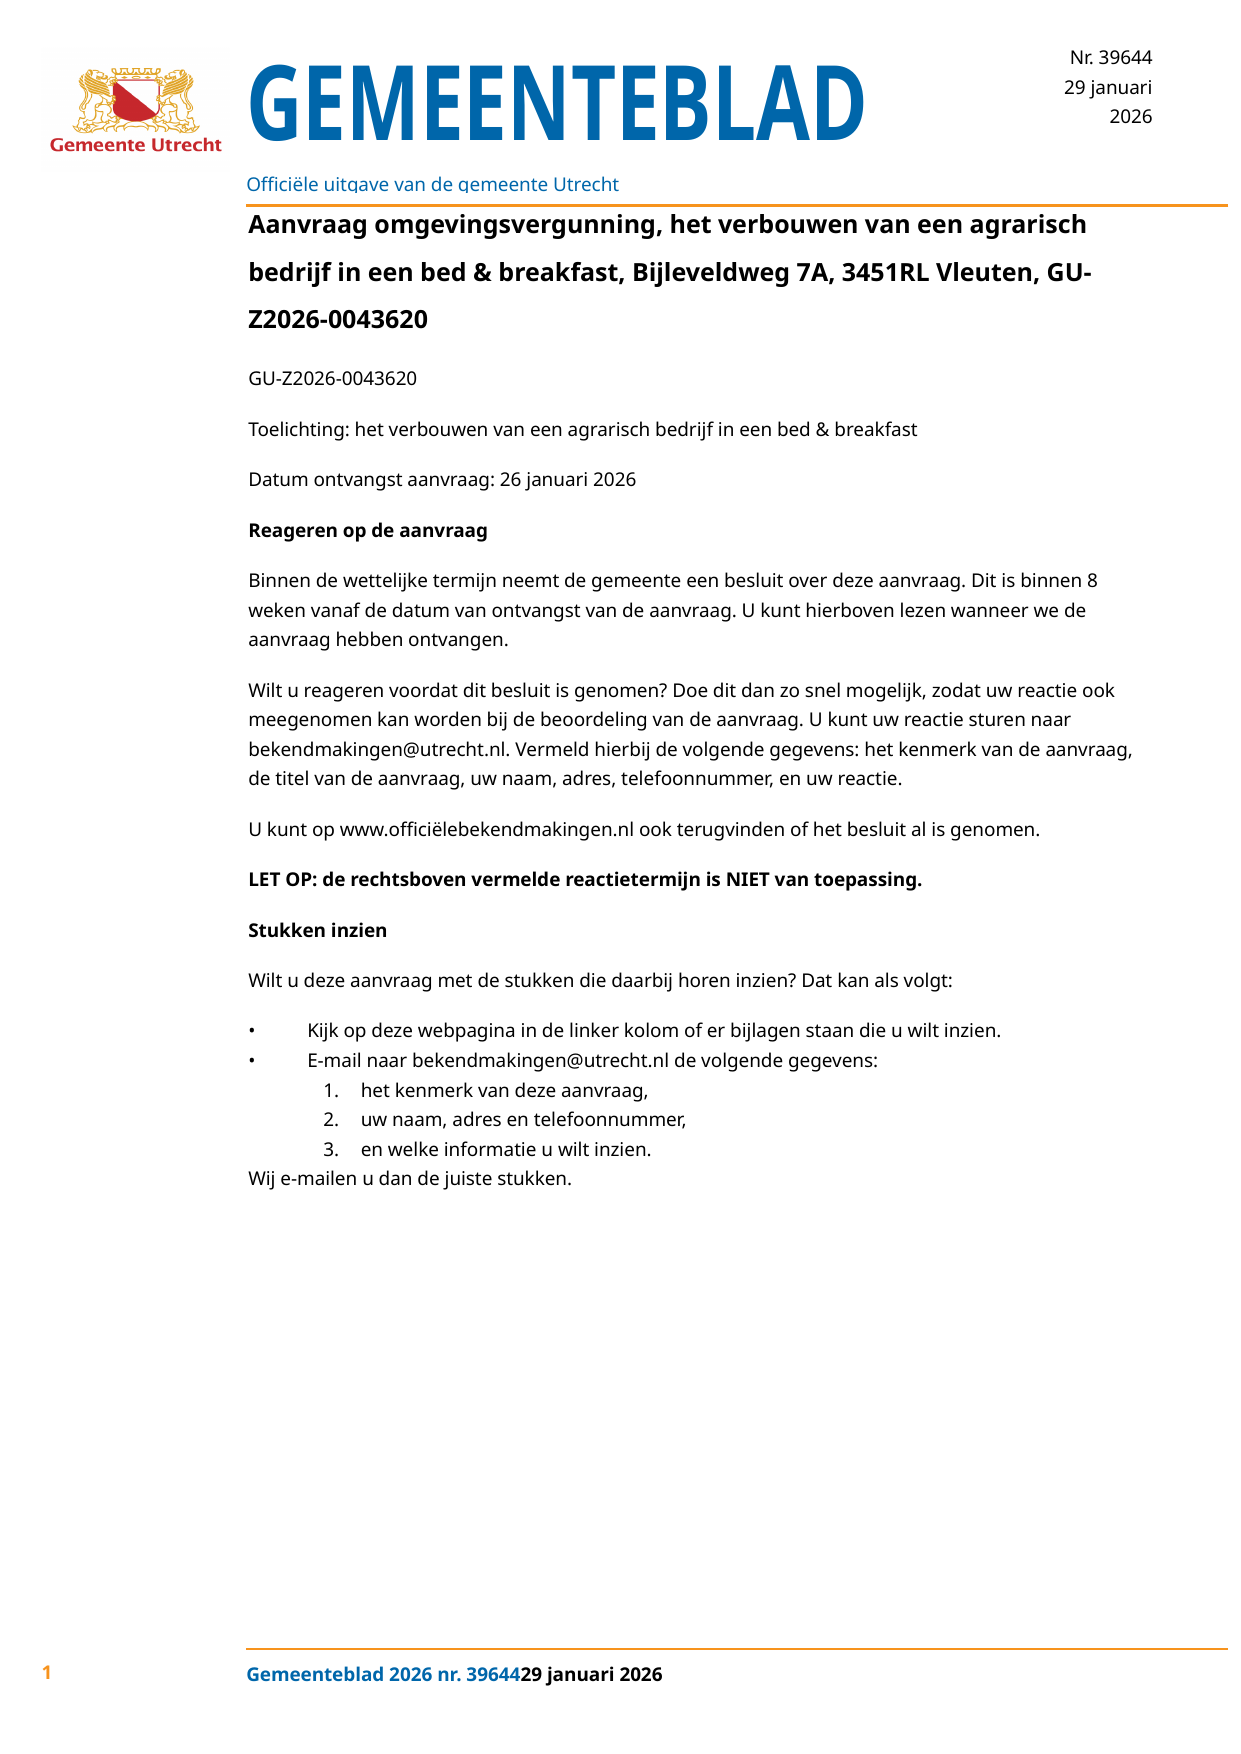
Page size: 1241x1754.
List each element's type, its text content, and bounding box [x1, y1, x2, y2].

text U kunt op www.officiëlebekendmakingen.nl ook terugvinden of het besluit al is genomen. [248, 816, 1152, 842]
text Wilt u deze aanvraag met de stukken die daarbij horen inzien? Dat kan als volgt: [248, 967, 1152, 993]
text Stukken inzien [248, 917, 1152, 942]
text Wilt u reageren voordat dit besluit is genomen? Doe dit dan zo snel mogelijk, zodat uw reactie ook meegenomen kan worden bij de beoordeling van de aanvraag. U kunt uw reactie sturen naar bekendmakingen@utrecht.nl. Vermeld hierbij de volgende gegevens: het kenmerk van de aanvraag, de titel van de aanvraag, uw naam, adres, telefoonnummer, en uw reactie. [248, 677, 1152, 791]
text Toelichting: het verbouwen van een agrarisch bedrijf in een bed & breakfast [248, 416, 1152, 442]
text Datum ontvangst aanvraag: 26 januari 2026 [248, 466, 1152, 492]
list en welke informatie u wilt inzien. [323, 1136, 1152, 1162]
text LET OP: de rechtsboven vermelde reactietermijn is NIET van toepassing. [248, 866, 1152, 892]
text Aanvraag omgevingsvergunning, het verbouwen van een agrarisch bedrijf in een bed & breakfast, Bijleveldweg 7A, 3451RL Vleuten, GU-Z2026-0043620 [248, 207, 1152, 336]
list het kenmerk van deze aanvraag, [323, 1077, 1152, 1102]
list Kijk op deze webpagina in de linker kolom of er bijlagen staan die u wilt inzien. [248, 1018, 1152, 1043]
text Binnen de wettelijke termijn neemt de gemeente een besluit over deze aanvraag. Dit is binnen 8 weken vanaf de datum van ontvangst van de aanvraag. U kunt hierboven lezen wanneer we de aanvraag hebben ontvangen. [248, 567, 1152, 652]
text GU-Z2026-0043620 [248, 366, 1152, 391]
text Wij e-mailen u dan de juiste stukken. [248, 1166, 1152, 1191]
list uw naam, adres en telefoonnummer, [323, 1106, 1152, 1132]
picture [41, 47, 231, 172]
text Reageren op de aanvraag [248, 517, 1152, 542]
list E-mail naar bekendmakingen@utrecht.nl de volgende gegevens: [248, 1047, 1152, 1073]
